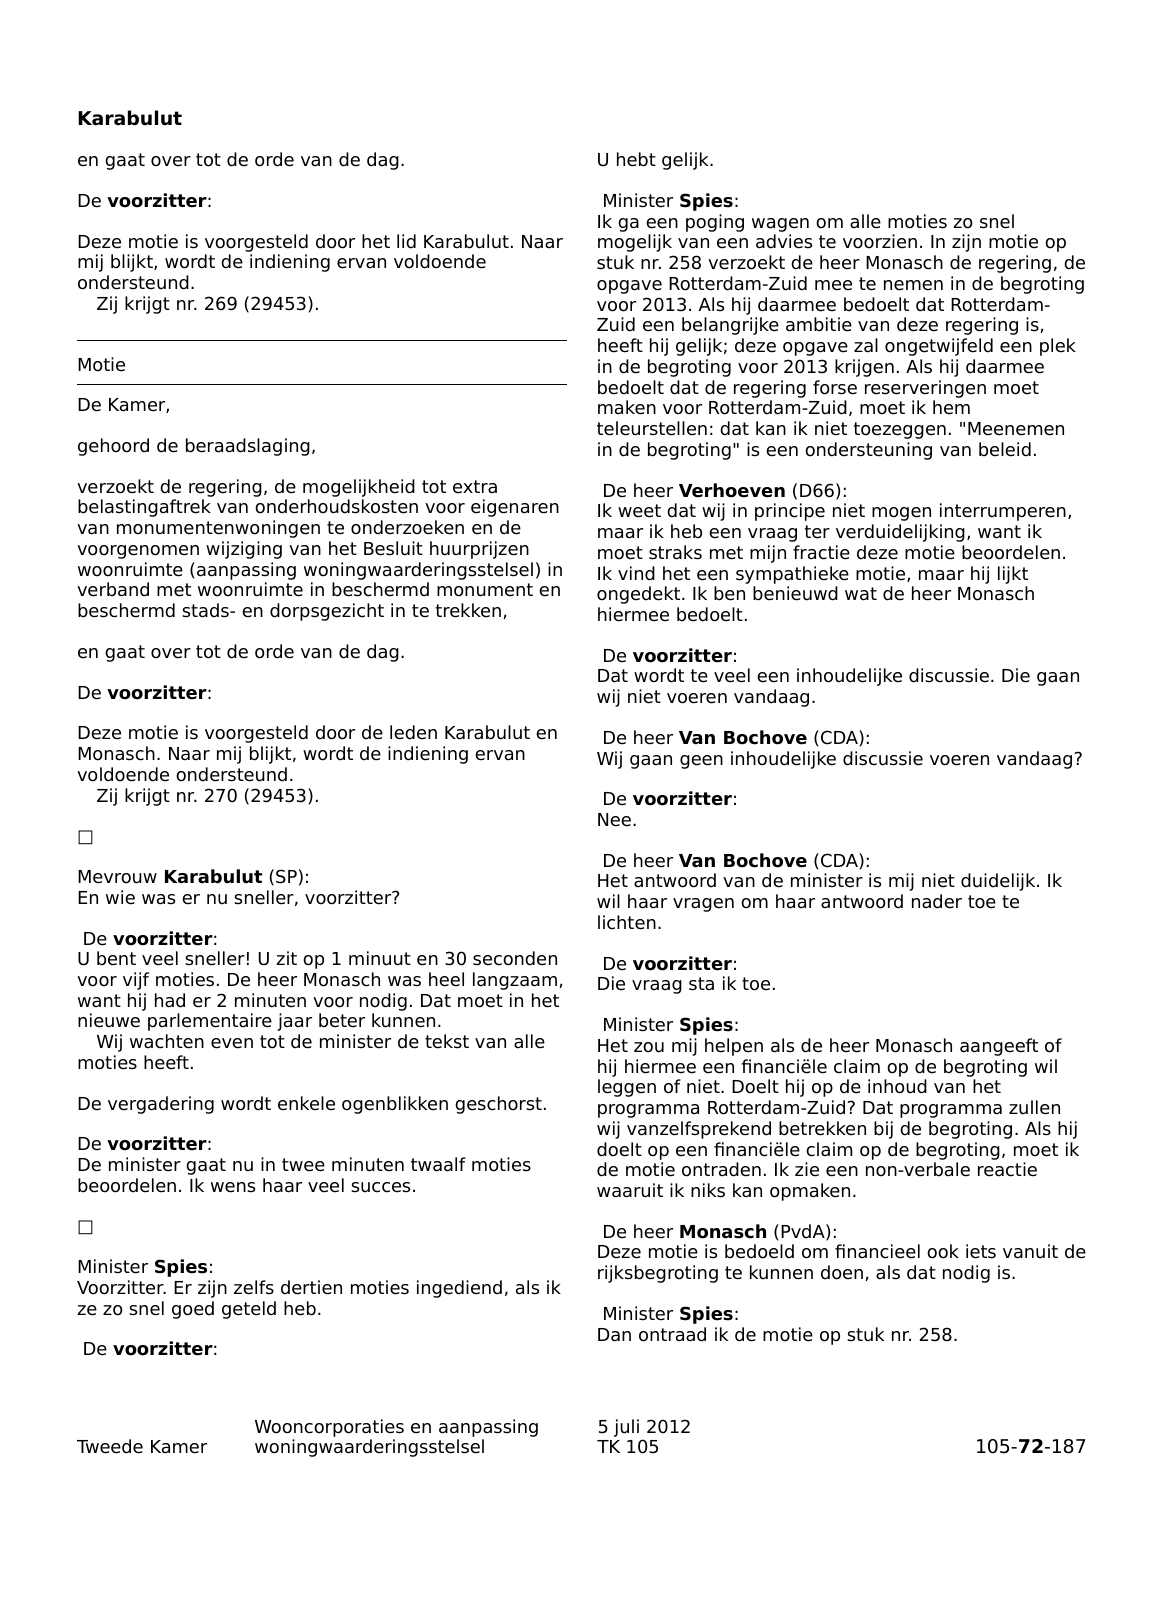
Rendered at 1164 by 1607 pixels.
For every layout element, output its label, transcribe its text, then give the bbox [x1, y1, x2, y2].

text De voorzitter: [596, 789, 1087, 810]
text De heer Van Bochove (CDA): [596, 851, 1087, 871]
text De voorzitter: [77, 928, 567, 949]
text Zij krijgt nr. 269 (29453). [77, 294, 567, 314]
text Minister Spies: [596, 1015, 1087, 1036]
text De voorzitter: [77, 191, 567, 212]
text Die vraag sta ik toe. [596, 974, 1087, 995]
text De voorzitter: [77, 682, 567, 703]
text Het zou mij helpen als de heer Monasch aangeeft of hij hiermee een financiële claim op de begroting wil leggen of niet. Doelt hij op de inhoud van het programma Rotterdam-Zuid? Dat programma zullen wij vanzelfsprekend betrekken bij de begroting. Als hij doelt op een financiële claim op de begroting, moet ik de motie ontraden. Ik zie een non-verbale reactie waaruit ik niks kan opmaken. [596, 1036, 1087, 1202]
text □ [77, 826, 567, 847]
text De heer Verhoeven (D66): [596, 480, 1087, 501]
text De heer Monasch (PvdA): [596, 1222, 1087, 1242]
text De voorzitter: [596, 646, 1087, 666]
text Wij wachten even tot de minister de tekst van alle moties heeft. [77, 1032, 567, 1073]
text en gaat over tot de orde van de dag. [77, 150, 567, 171]
text En wie was er nu sneller, voorzitter? [77, 888, 567, 908]
text Deze motie is voorgesteld door het lid Karabulut. Naar mij blijkt, wordt de indiening ervan voldoende ondersteund. [77, 232, 567, 294]
text U bent veel sneller! U zit op 1 minuut en 30 seconden voor vijf moties. De heer Monasch was heel langzaam, want hij had er 2 minuten voor nodig. Dat moet in het nieuwe parlementaire jaar beter kunnen. [77, 949, 567, 1032]
text De minister gaat nu in twee minuten twaalf moties beoordelen. Ik wens haar veel succes. [77, 1155, 567, 1196]
text De voorzitter: [77, 1134, 567, 1155]
text verzoekt de regering, de mogelijkheid tot extra belastingaftrek van onderhoudskosten voor eigenaren van monumentenwoningen te onderzoeken en de voorgenomen wijziging van het Besluit huurprijzen woonruimte (aanpassing woningwaarderingsstelsel) in verband met woonruimte in beschermd monument en beschermd stads- en dorpsgezicht in te trekken, [77, 477, 567, 622]
text Dan ontraad ik de motie op stuk nr. 258. [596, 1324, 1087, 1345]
text De Kamer, [77, 395, 567, 416]
text De voorzitter: [596, 953, 1087, 974]
text Minister Spies: [596, 191, 1087, 212]
text Deze motie is voorgesteld door de leden Karabulut en Monasch. Naar mij blijkt, wordt de indiening ervan voldoende ondersteund. [77, 723, 567, 785]
text De vergadering wordt enkele ogenblikken geschorst. [77, 1093, 567, 1114]
text Minister Spies: [596, 1304, 1087, 1324]
text Dat wordt te veel een inhoudelijke discussie. Die gaan wij niet voeren vandaag. [596, 666, 1087, 708]
text U hebt gelijk. [596, 150, 1087, 171]
text Deze motie is bedoeld om financieel ook iets vanuit de rijksbegroting te kunnen doen, als dat nodig is. [596, 1242, 1087, 1284]
text Het antwoord van de minister is mij niet duidelijk. Ik wil haar vragen om haar antwoord nader toe te lichten. [596, 871, 1087, 933]
text Motie [77, 354, 567, 375]
text Ik weet dat wij in principe niet mogen interrumperen, maar ik heb een vraag ter verduidelijking, want ik moet straks met mijn fractie deze motie beoordelen. Ik vind het een sympathieke motie, maar hij lijkt ongedekt. Ik ben benieuwd wat de heer Monasch hiermee bedoelt. [596, 501, 1087, 626]
text Voorzitter. Er zijn zelfs dertien moties ingediend, als ik ze zo snel goed geteld heb. [77, 1278, 567, 1319]
text De heer Van Bochove (CDA): [596, 728, 1087, 748]
text Mevrouw Karabulut (SP): [77, 867, 567, 888]
text en gaat over tot de orde van de dag. [77, 642, 567, 662]
text Nee. [596, 810, 1087, 831]
text Minister Spies: [77, 1257, 567, 1278]
text Ik ga een poging wagen om alle moties zo snel mogelijk van een advies te voorzien. In zijn motie op stuk nr. 258 verzoekt de heer Monasch de regering, de opgave Rotterdam-Zuid mee te nemen in de begroting voor 2013. Als hij daarmee bedoelt dat Rotterdam-Zuid een belangrijke ambitie van deze regering is, heeft hij gelijk; deze opgave zal ongetwijfeld een plek in de begroting voor 2013 krijgen. Als hij daarmee bedoelt dat de regering forse reserveringen moet maken voor Rotterdam-Zuid, moet ik hem teleurstellen: dat kan ik niet toezeggen. "Meenemen in de begroting" is een ondersteuning van beleid. [596, 212, 1087, 460]
text Wij gaan geen inhoudelijke discussie voeren vandaag? [596, 748, 1087, 769]
text Zij krijgt nr. 270 (29453). [77, 785, 567, 806]
text gehoord de beraadslaging, [77, 436, 567, 457]
text De voorzitter: [77, 1339, 567, 1360]
text □ [77, 1216, 567, 1237]
